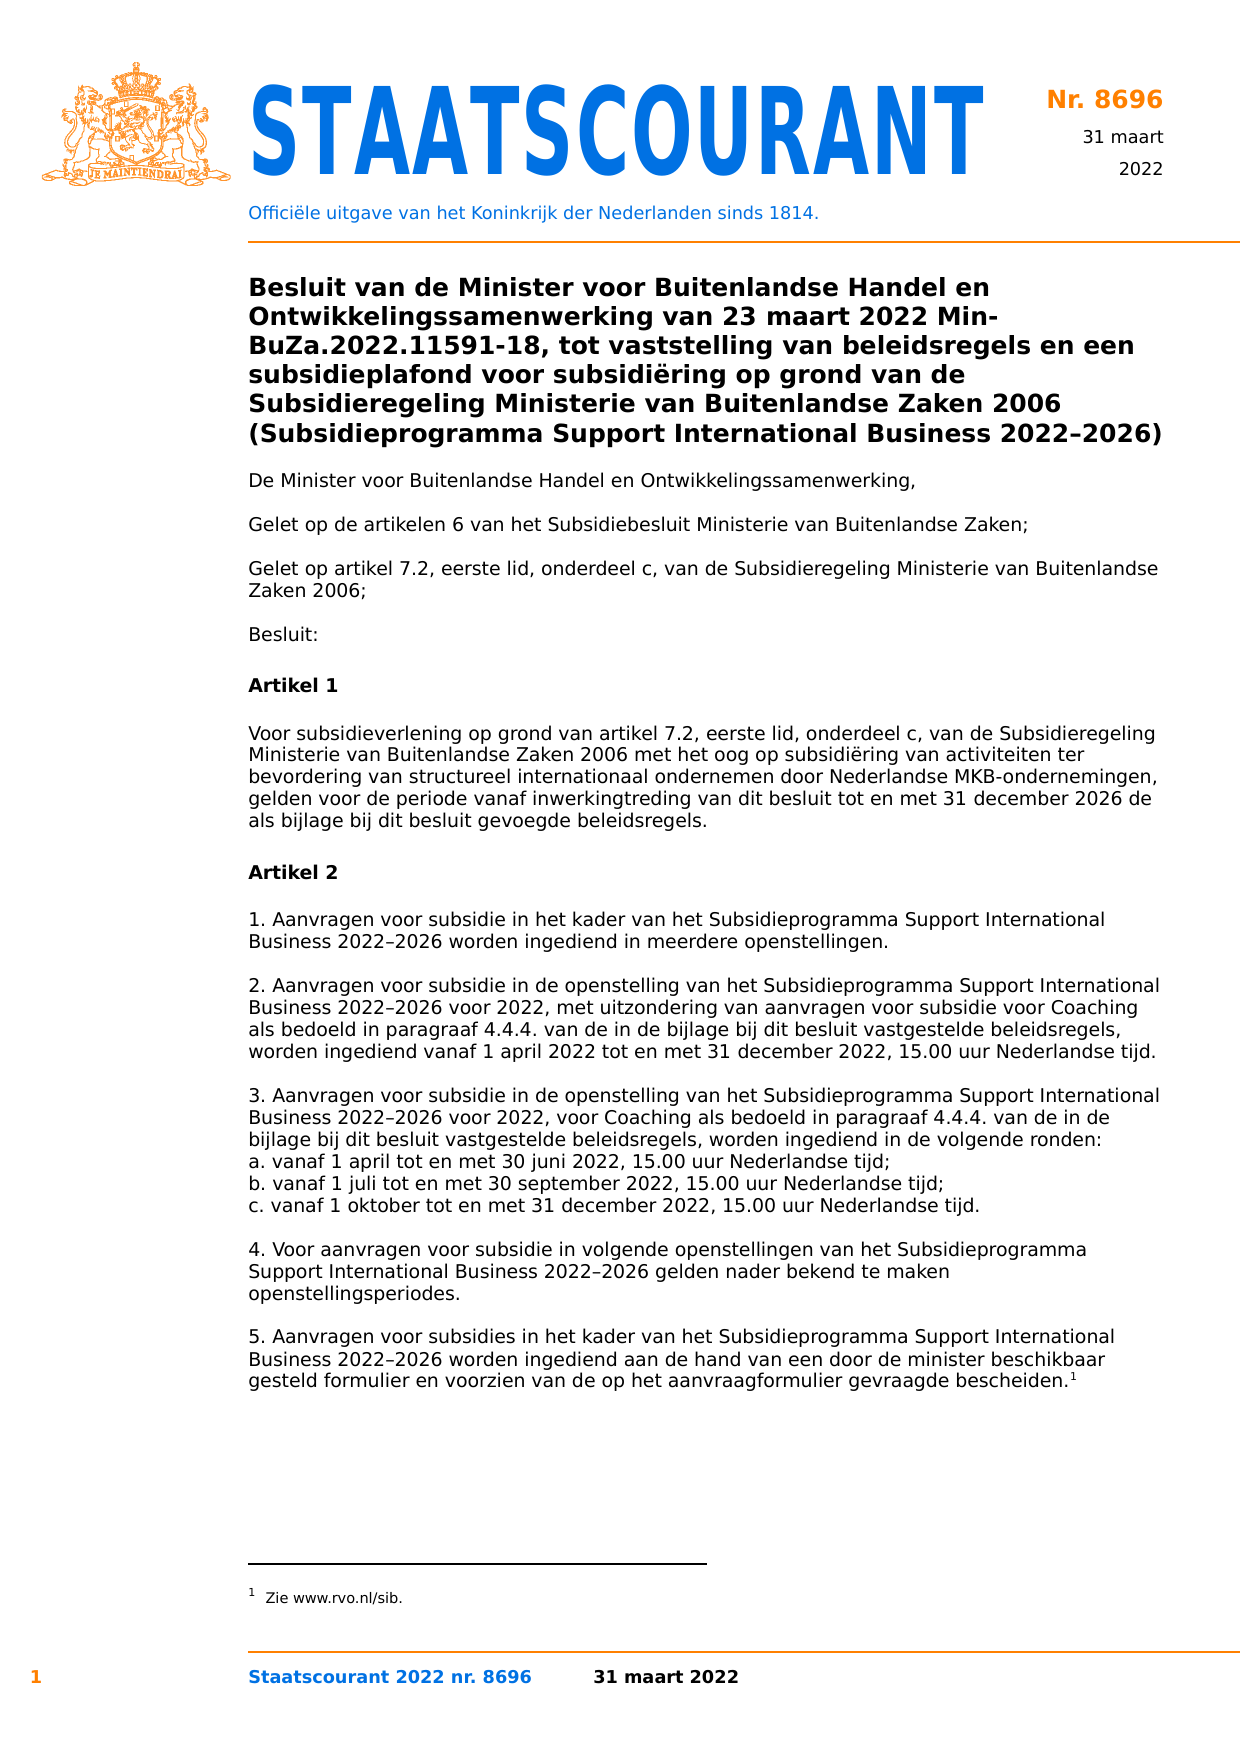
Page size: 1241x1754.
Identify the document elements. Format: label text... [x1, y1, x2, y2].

text Gelet op de artikelen 6 van het Subsidiebesluit Ministerie van Buitenlandse Zaken; [248, 514, 1163, 536]
table_cell 31 maart [998, 121, 1240, 153]
text a. vanaf 1 april tot en met 30 juni 2022, 15.00 uur Nederlandse tijd; [248, 1151, 1163, 1173]
text 2. Aanvragen voor subsidie in de openstelling van het Subsidieprogramma Support International Business 2022–2026 voor 2022, met uitzondering van aanvragen voor subsidie voor Coaching als bedoeld in paragraaf 4.4.4. van de in de bijlage bij dit besluit vastgestelde beleidsregels, worden ingediend vanaf 1 april 2022 tot en met 31 december 2022, 15.00 uur Nederlandse tijd. [248, 975, 1163, 1063]
table_cell Officiële uitgave van het Koninkrijk der Nederlanden sinds 1814. [248, 203, 1240, 241]
text Voor subsidieverlening op grond van artikel 7.2, eerste lid, onderdeel c, van de Subsidieregeling Ministerie van Buitenlandse Zaken 2006 met het oog op subsidiëring van activiteiten ter bevordering van structureel internationaal ondernemen door Nederlandse MKB-ondernemingen, gelden voor de periode vanaf inwerkingtreding van dit besluit tot en met 31 december 2026 de als bijlage bij dit besluit gevoegde beleidsregels. [248, 722, 1163, 832]
subtitle Artikel 2 [248, 862, 1163, 884]
table_header [25, 62, 248, 241]
text 4. Voor aanvragen voor subsidie in volgende openstellingen van het Subsidieprogramma Support International Business 2022–2026 gelden nader bekend te maken openstellingsperiodes. [248, 1239, 1163, 1304]
text Besluit: [248, 623, 1163, 645]
table_header STAATSCOURANT [248, 62, 998, 203]
text Zie www.rvo.nl/sib. [248, 1586, 1163, 1608]
text De Minister voor Buitenlandse Handel en Ontwikkelingssamenwerking, [248, 470, 1163, 492]
picture [41, 62, 231, 186]
text b. vanaf 1 juli tot en met 30 september 2022, 15.00 uur Nederlandse tijd; [248, 1173, 1163, 1195]
table_header Nr. 8696 [998, 62, 1240, 121]
text 1. Aanvragen voor subsidie in het kader van het Subsidieprogramma Support International Business 2022–2026 worden ingediend in meerdere openstellingen. [248, 909, 1163, 953]
text c. vanaf 1 oktober tot en met 31 december 2022, 15.00 uur Nederlandse tijd. [248, 1195, 1163, 1217]
subtitle Besluit van de Minister voor Buitenlandse Handel en Ontwikkelingssamenwerking van 23 maart 2022 Min-BuZa.2022.11591-18, tot vaststelling van beleidsregels en een subsidieplafond voor subsidiëring op grond van de Subsidieregeling Ministerie van Buitenlandse Zaken 2006 (Subsidieprogramma Support International Business 2022–2026) [248, 273, 1163, 448]
text 3. Aanvragen voor subsidie in de openstelling van het Subsidieprogramma Support International Business 2022–2026 voor 2022, voor Coaching als bedoeld in paragraaf 4.4.4. van de in de bijlage bij dit besluit vastgestelde beleidsregels, worden ingediend in de volgende ronden: [248, 1085, 1163, 1151]
text 5. Aanvragen voor subsidies in het kader van het Subsidieprogramma Support International Business 2022–2026 worden ingediend aan de hand van een door de minister beschikbaar gesteld formulier en voorzien van de op het aanvraagformulier gevraagde bescheiden. [248, 1326, 1163, 1392]
table_cell 2022 [998, 153, 1240, 203]
text Gelet op artikel 7.2, eerste lid, onderdeel c, van de Subsidieregeling Ministerie van Buitenlandse Zaken 2006; [248, 558, 1163, 602]
subtitle Artikel 1 [248, 675, 1163, 697]
